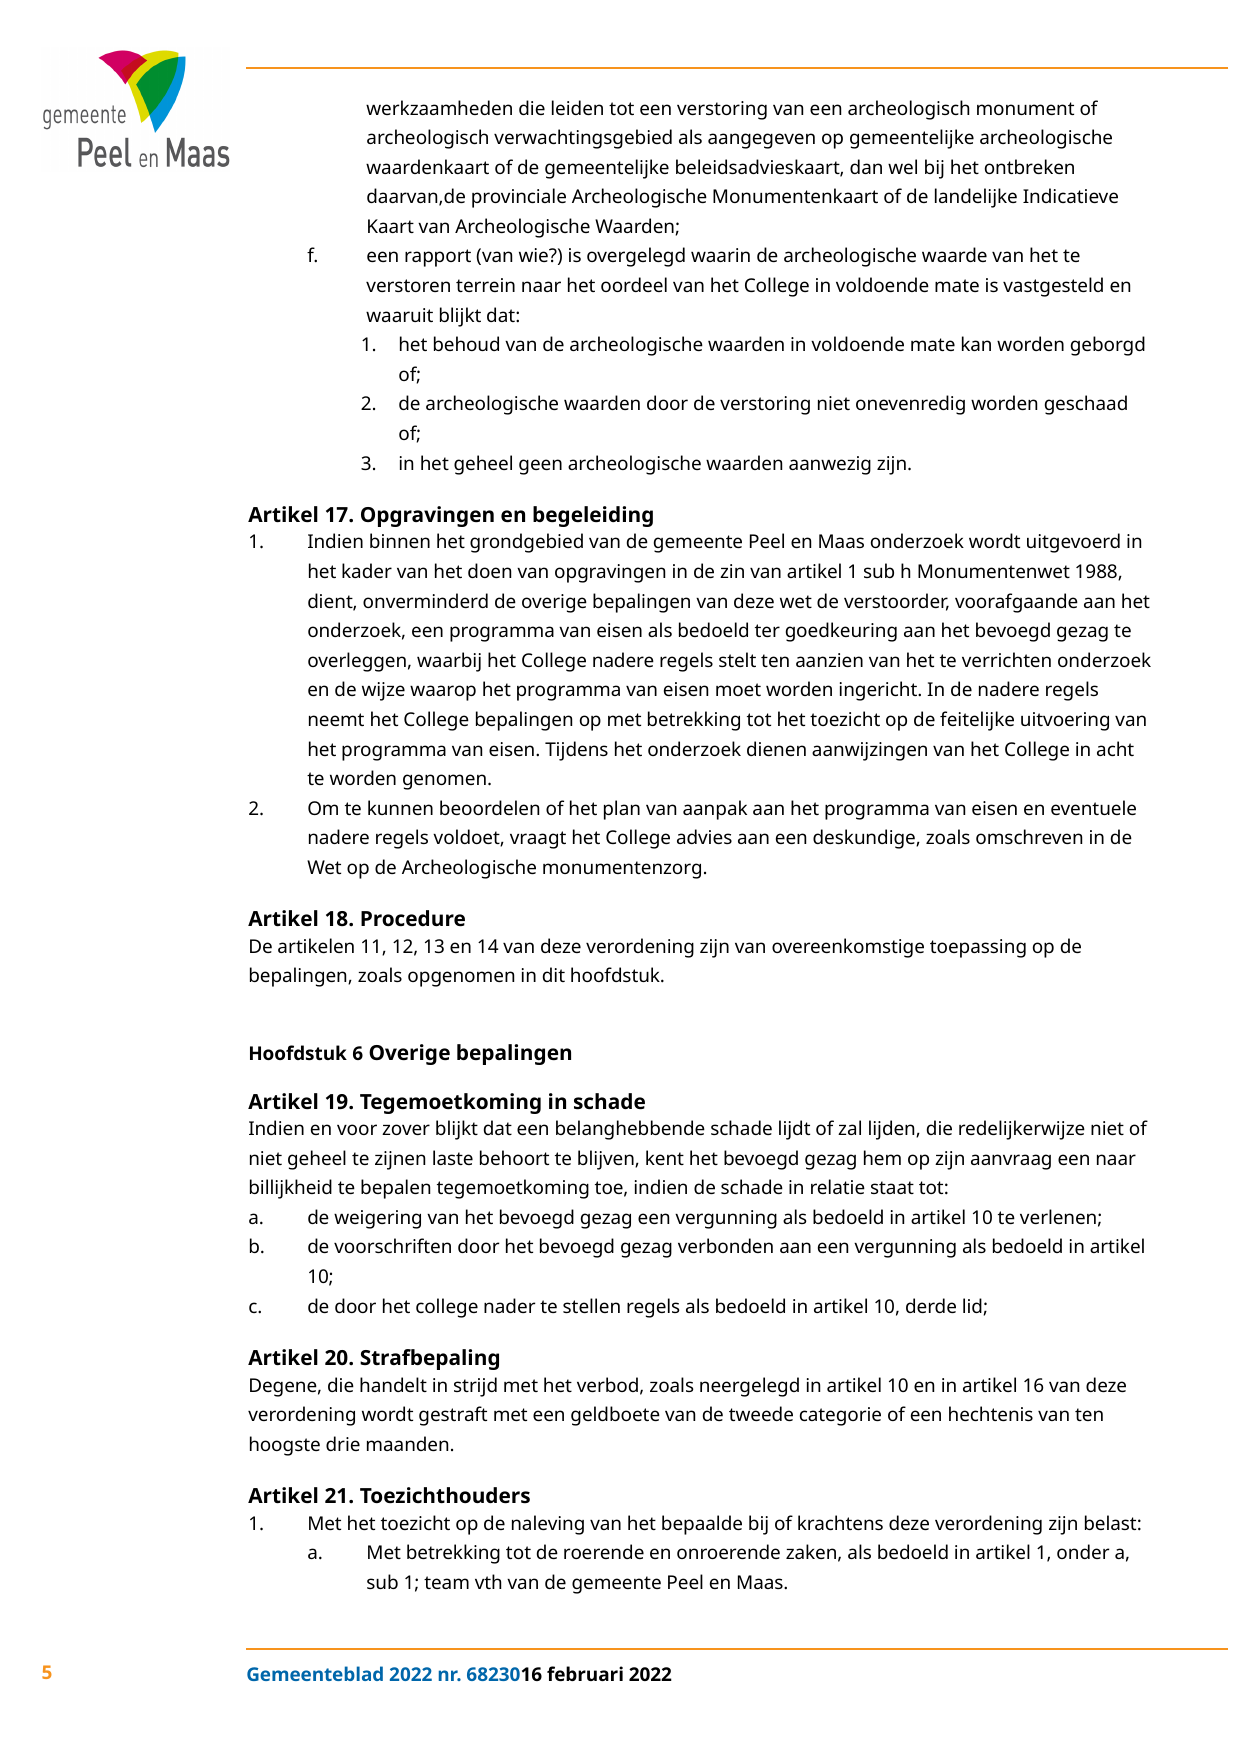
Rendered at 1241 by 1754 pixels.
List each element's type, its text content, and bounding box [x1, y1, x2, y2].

list de voorschriften door het bevoegd gezag verbonden aan een vergunning als bedoeld in artikel 10; [248, 1234, 1152, 1289]
list de weigering van het bevoegd gezag een vergunning als bedoeld in artikel 10 te verlenen; [248, 1204, 1152, 1230]
list het behoud van de archeologische waarden in voldoende mate kan worden geborgd of; [361, 331, 1152, 387]
list Met het toezicht op de naleving van het bepaalde bij of krachtens deze verordening zijn belast: [248, 1510, 1152, 1536]
list Om te kunnen beoordelen of het plan van aanpak aan het programma van eisen en eventuele nadere regels voldoet, vraagt het College advies aan een deskundige, zoals omschreven in de Wet op de Archeologische monumentenzorg. [248, 795, 1152, 880]
text De artikelen 11, 12, 13 en 14 van deze verordening zijn van overeenkomstige toepassing op de bepalingen, zoals opgenomen in dit hoofdstuk. [248, 933, 1152, 988]
text Hoofdstuk 6 Overige bepalingen [248, 1038, 1152, 1066]
list Met betrekking tot de roerende en onroerende zaken, als bedoeld in artikel 1, onder a, sub 1; team vth van de gemeente Peel en Maas. [307, 1539, 1152, 1595]
list een rapport (van wie?) is overgelegd waarin de archeologische waarde van het te verstoren terrein naar het oordeel van het College in voldoende mate is vastgesteld en waaruit blijkt dat: [307, 243, 1152, 328]
text Degene, die handelt in strijd met het verbod, zoals neergelegd in artikel 10 en in artikel 16 van deze verordening wordt gestraft met een geldboete van de tweede categorie of een hechtenis van ten hoogste drie maanden. [248, 1372, 1152, 1457]
picture [41, 47, 231, 172]
list werkzaamheden die leiden tot een verstoring van een archeologisch monument of archeologisch verwachtingsgebied als aangegeven op gemeentelijke archeologische waardenkaart of de gemeentelijke beleidsadvieskaart, dan wel bij het ontbreken daarvan,de provinciale Archeologische Monumentenkaart of de landelijke Indicatieve Kaart van Archeologische Waarden; [307, 95, 1152, 239]
text Artikel 21. Toezichthouders [248, 1481, 1152, 1510]
list in het geheel geen archeologische waarden aanwezig zijn. [361, 450, 1152, 476]
text Artikel 18. Procedure [248, 904, 1152, 933]
list de door het college nader te stellen regels als bedoeld in artikel 10, derde lid; [248, 1293, 1152, 1319]
list Indien binnen het grondgebied van de gemeente Peel en Maas onderzoek wordt uitgevoerd in het kader van het doen van opgravingen in de zin van artikel 1 sub h Monumentenwet 1988, dient, onverminderd de overige bepalingen van deze wet de verstoorder, voorafgaande aan het onderzoek, een programma van eisen als bedoeld ter goedkeuring aan het bevoegd gezag te overleggen, waarbij het College nadere regels stelt ten aanzien van het te verrichten onderzoek en de wijze waarop het programma van eisen moet worden ingericht. In de nadere regels neemt het College bepalingen op met betrekking tot het toezicht op de feitelijke uitvoering van het programma van eisen. Tijdens het onderzoek dienen aanwijzingen van het College in acht te worden genomen. [248, 529, 1152, 791]
text Artikel 17. Opgravingen en begeleiding [248, 500, 1152, 529]
text Artikel 19. Tegemoetkoming in schade [248, 1087, 1152, 1115]
text Indien en voor zover blijkt dat een belanghebbende schade lijdt of zal lijden, die redelijkerwijze niet of niet geheel te zijnen laste behoort te blijven, kent het bevoegd gezag hem op zijn aanvraag een naar billijkheid te bepalen tegemoetkoming toe, indien de schade in relatie staat tot: [248, 1115, 1152, 1200]
text Artikel 20. Strafbepaling [248, 1343, 1152, 1372]
list de archeologische waarden door de verstoring niet onevenredig worden geschaad of; [361, 391, 1152, 446]
